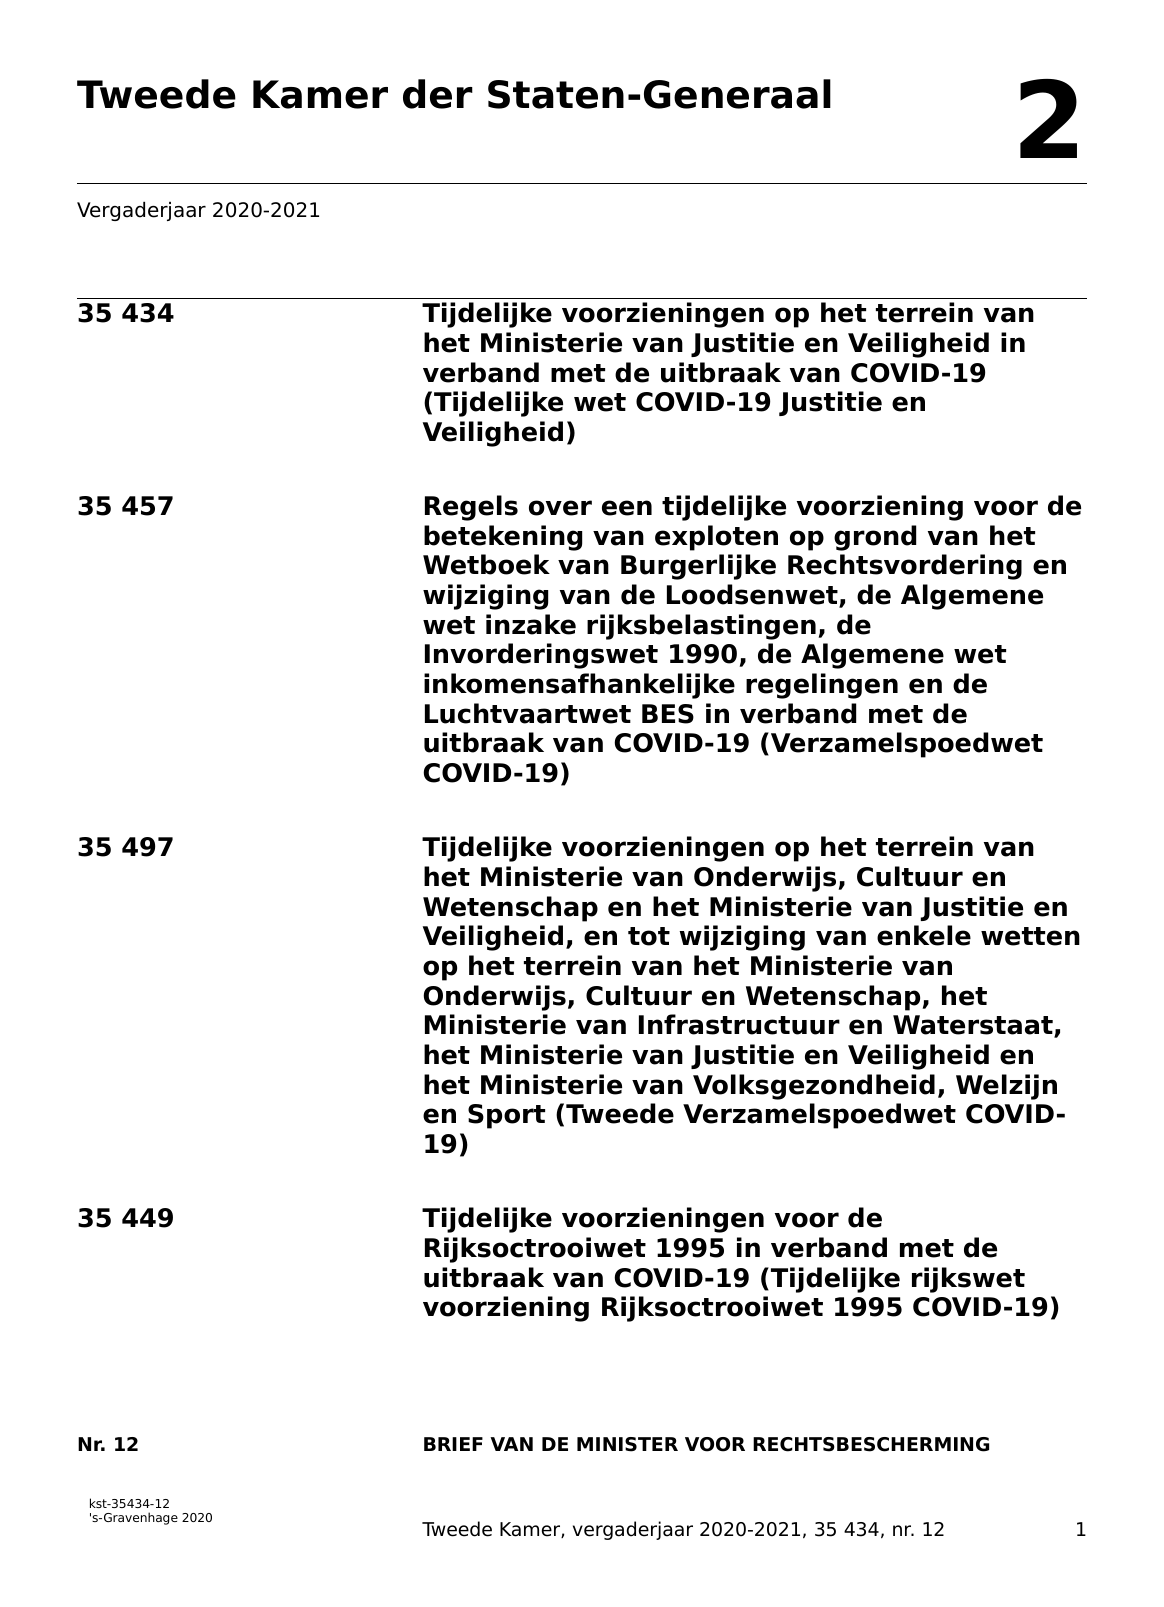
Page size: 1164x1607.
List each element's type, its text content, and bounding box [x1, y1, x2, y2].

table_header 2 [886, 59, 1087, 183]
text 's-Gravenhage 2020 [88, 1511, 323, 1525]
subtitle 35 457 Regels over een tijdelijke voorziening voor de betekening van exploten op grond van het Wetboek van Burgerlijke Rechtsvordering en wijziging van de Loodsenwet, de Algemene wet inzake rijksbelastingen, de Invorderingswet 1990, de Algemene wet inkomensafhankelijke regelingen en de Luchtvaartwet BES in verband met de uitbraak van COVID-19 (Verzamelspoedwet COVID-19) [77, 492, 1087, 789]
subtitle Nr. 12 BRIEF VAN DE MINISTER VOOR RECHTSBESCHERMING [77, 1434, 1087, 1456]
subtitle 35 497 Tijdelijke voorzieningen op het terrein van het Ministerie van Onderwijs, Cultuur en Wetenschap en het Ministerie van Justitie en Veiligheid, en tot wijziging van enkele wetten op het terrein van het Ministerie van Onderwijs, Cultuur en Wetenschap, het Ministerie van Infrastructuur en Waterstaat, het Ministerie van Justitie en Veiligheid en het Ministerie van Volksgezondheid, Welzijn en Sport (Tweede Verzamelspoedwet COVID-19) [77, 833, 1087, 1159]
subtitle 35 434 Tijdelijke voorzieningen op het terrein van het Ministerie van Justitie en Veiligheid in verband met de uitbraak van COVID-19 (Tijdelijke wet COVID-19 Justitie en Veiligheid) [77, 299, 1087, 447]
table_cell Vergaderjaar 2020-2021 [77, 184, 1087, 298]
text kst-35434-12 [88, 1497, 323, 1511]
table_header Tweede Kamer der Staten-Generaal [77, 59, 886, 183]
subtitle 35 449 Tijdelijke voorzieningen voor de Rijksoctrooiwet 1995 in verband met de uitbraak van COVID-19 (Tijdelijke rijkswet voorziening Rijksoctrooiwet 1995 COVID-19) [77, 1204, 1087, 1323]
